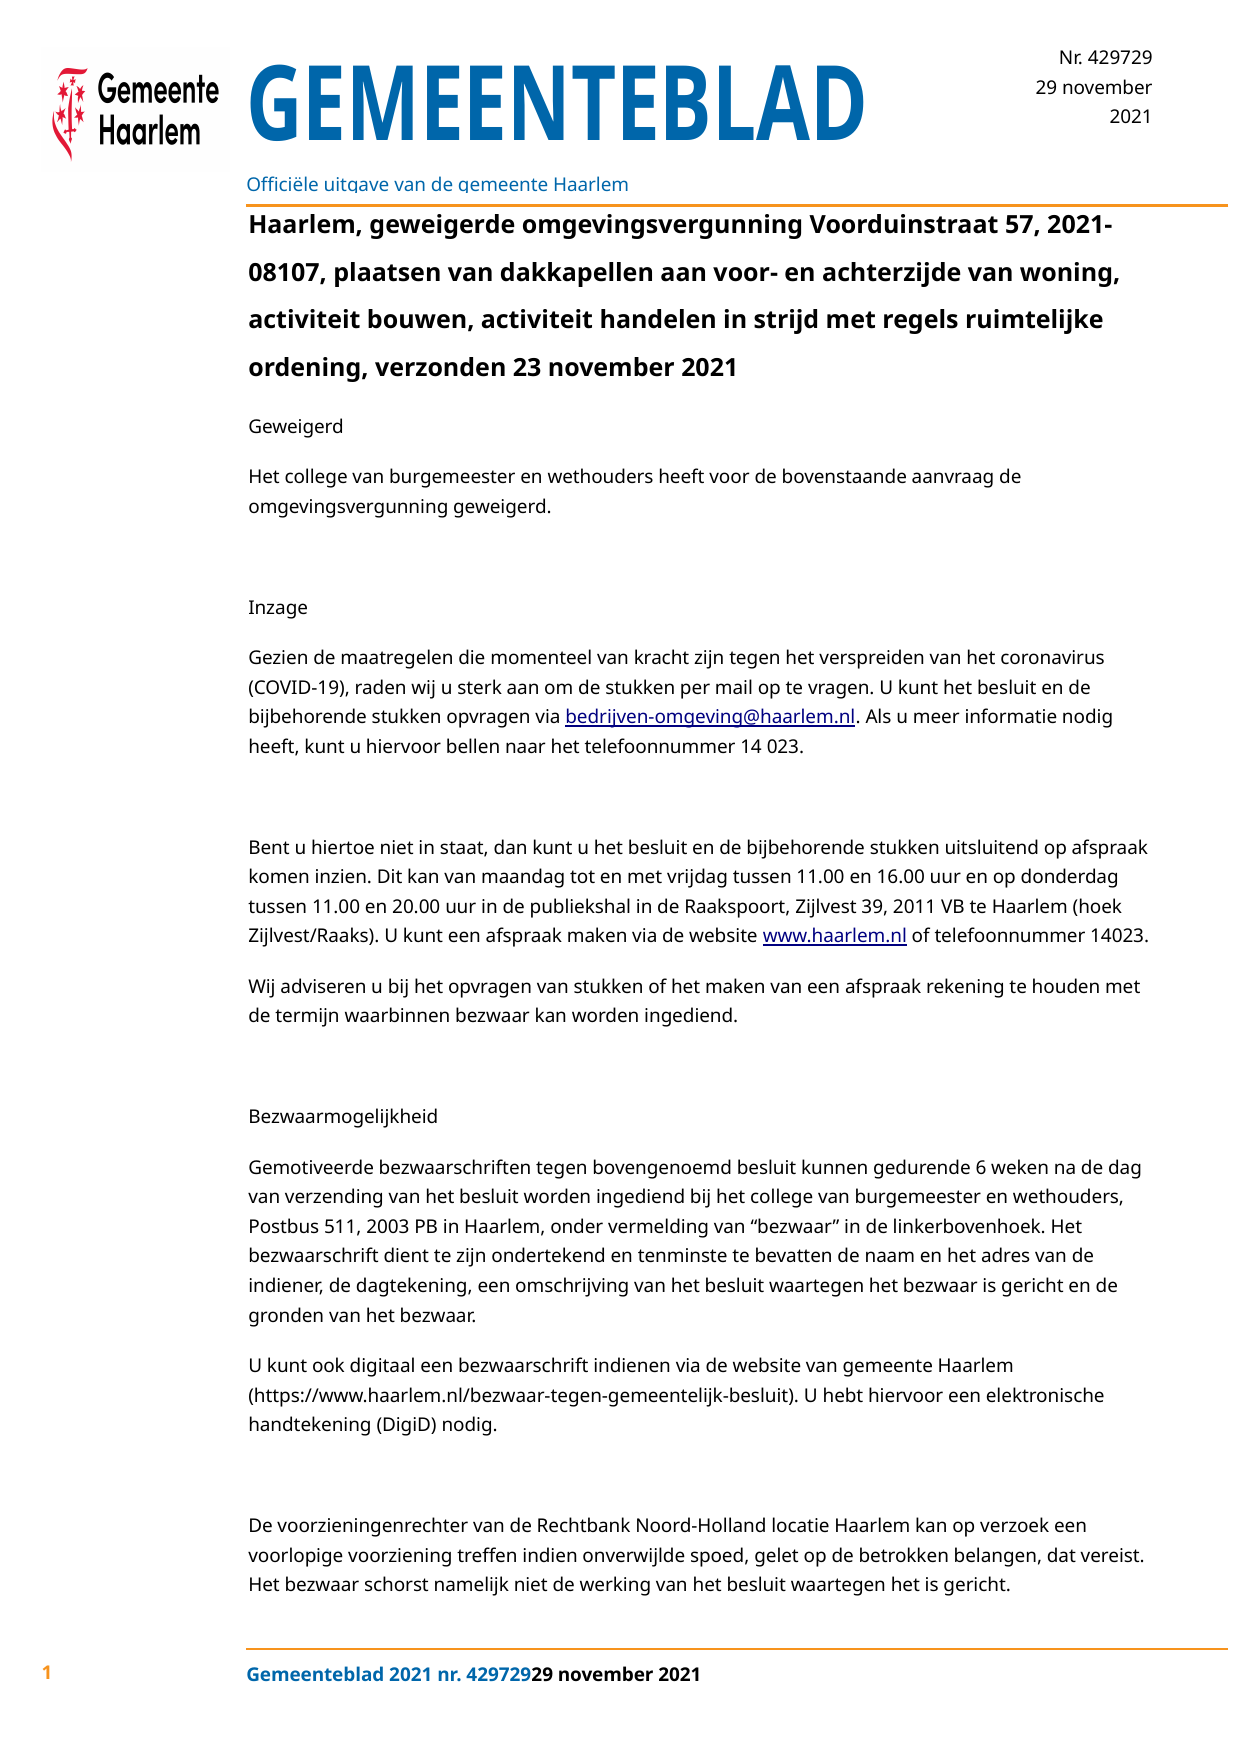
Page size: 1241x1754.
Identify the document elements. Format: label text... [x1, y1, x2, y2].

text Gezien de maatregelen die momenteel van kracht zijn tegen het verspreiden van het coronavirus (COVID-19), raden wij u sterk aan om de stukken per mail op te vragen. U kunt het besluit en de bijbehorende stukken opvragen via bedrijven-omgeving@haarlem.nl. Als u meer informatie nodig heeft, kunt u hiervoor bellen naar het telefoonnummer 14 023. [248, 644, 1152, 759]
text Bent u hiertoe niet in staat, dan kunt u het besluit en de bijbehorende stukken uitsluitend op afspraak komen inzien. Dit kan van maandag tot en met vrijdag tussen 11.00 en 16.00 uur en op donderdag tussen 11.00 en 20.00 uur in de publiekshal in de Raakspoort, Zijlvest 39, 2011 VB te Haarlem (hoek Zijlvest/Raaks). U kunt een afspraak maken via de website www.haarlem.nl of telefoonnummer 14023. [248, 834, 1152, 948]
text Gemotiveerde bezwaarschriften tegen bovengenoemd besluit kunnen gedurende 6 weken na de dag van verzending van het besluit worden ingediend bij het college van burgemeester en wethouders, Postbus 511, 2003 PB in Haarlem, onder vermelding van “bezwaar” in de linkerbovenhoek. Het bezwaarschrift dient te zijn ondertekend en tenminste te bevatten de naam en het adres van de indiener, de dagtekening, een omschrijving van het besluit waartegen het bezwaar is gericht en de gronden van het bezwaar. [248, 1154, 1152, 1328]
text Haarlem, geweigerde omgevingsvergunning Voorduinstraat 57, 2021-08107, plaatsen van dakkapellen aan voor- en achterzijde van woning, activiteit bouwen, activiteit handelen in strijd met regels ruimtelijke ordening, verzonden 23 november 2021 [248, 207, 1152, 384]
text Bezwaarmogelijkheid [248, 1103, 1152, 1129]
picture [41, 47, 231, 172]
text Geweigerd [248, 413, 1152, 439]
text Inzage [248, 594, 1152, 620]
text U kunt ook digitaal een bezwaarschrift indienen via de website van gemeente Haarlem (https://www.haarlem.nl/bezwaar-tegen-gemeentelijk-besluit). U hebt hiervoor een elektronische handtekening (DigiD) nodig. [248, 1352, 1152, 1437]
text Het college van burgemeester en wethouders heeft voor de bovenstaande aanvraag de omgevingsvergunning geweigerd. [248, 463, 1152, 519]
text De voorzieningenrechter van de Rechtbank Noord-Holland locatie Haarlem kan op verzoek een voorlopige voorziening treffen indien onverwijlde spoed, gelet op de betrokken belangen, dat vereist. Het bezwaar schorst namelijk niet de werking van het besluit waartegen het is gericht. [248, 1512, 1152, 1597]
text Wij adviseren u bij het opvragen van stukken of het maken van een afspraak rekening te houden met de termijn waarbinnen bezwaar kan worden ingediend. [248, 973, 1152, 1028]
